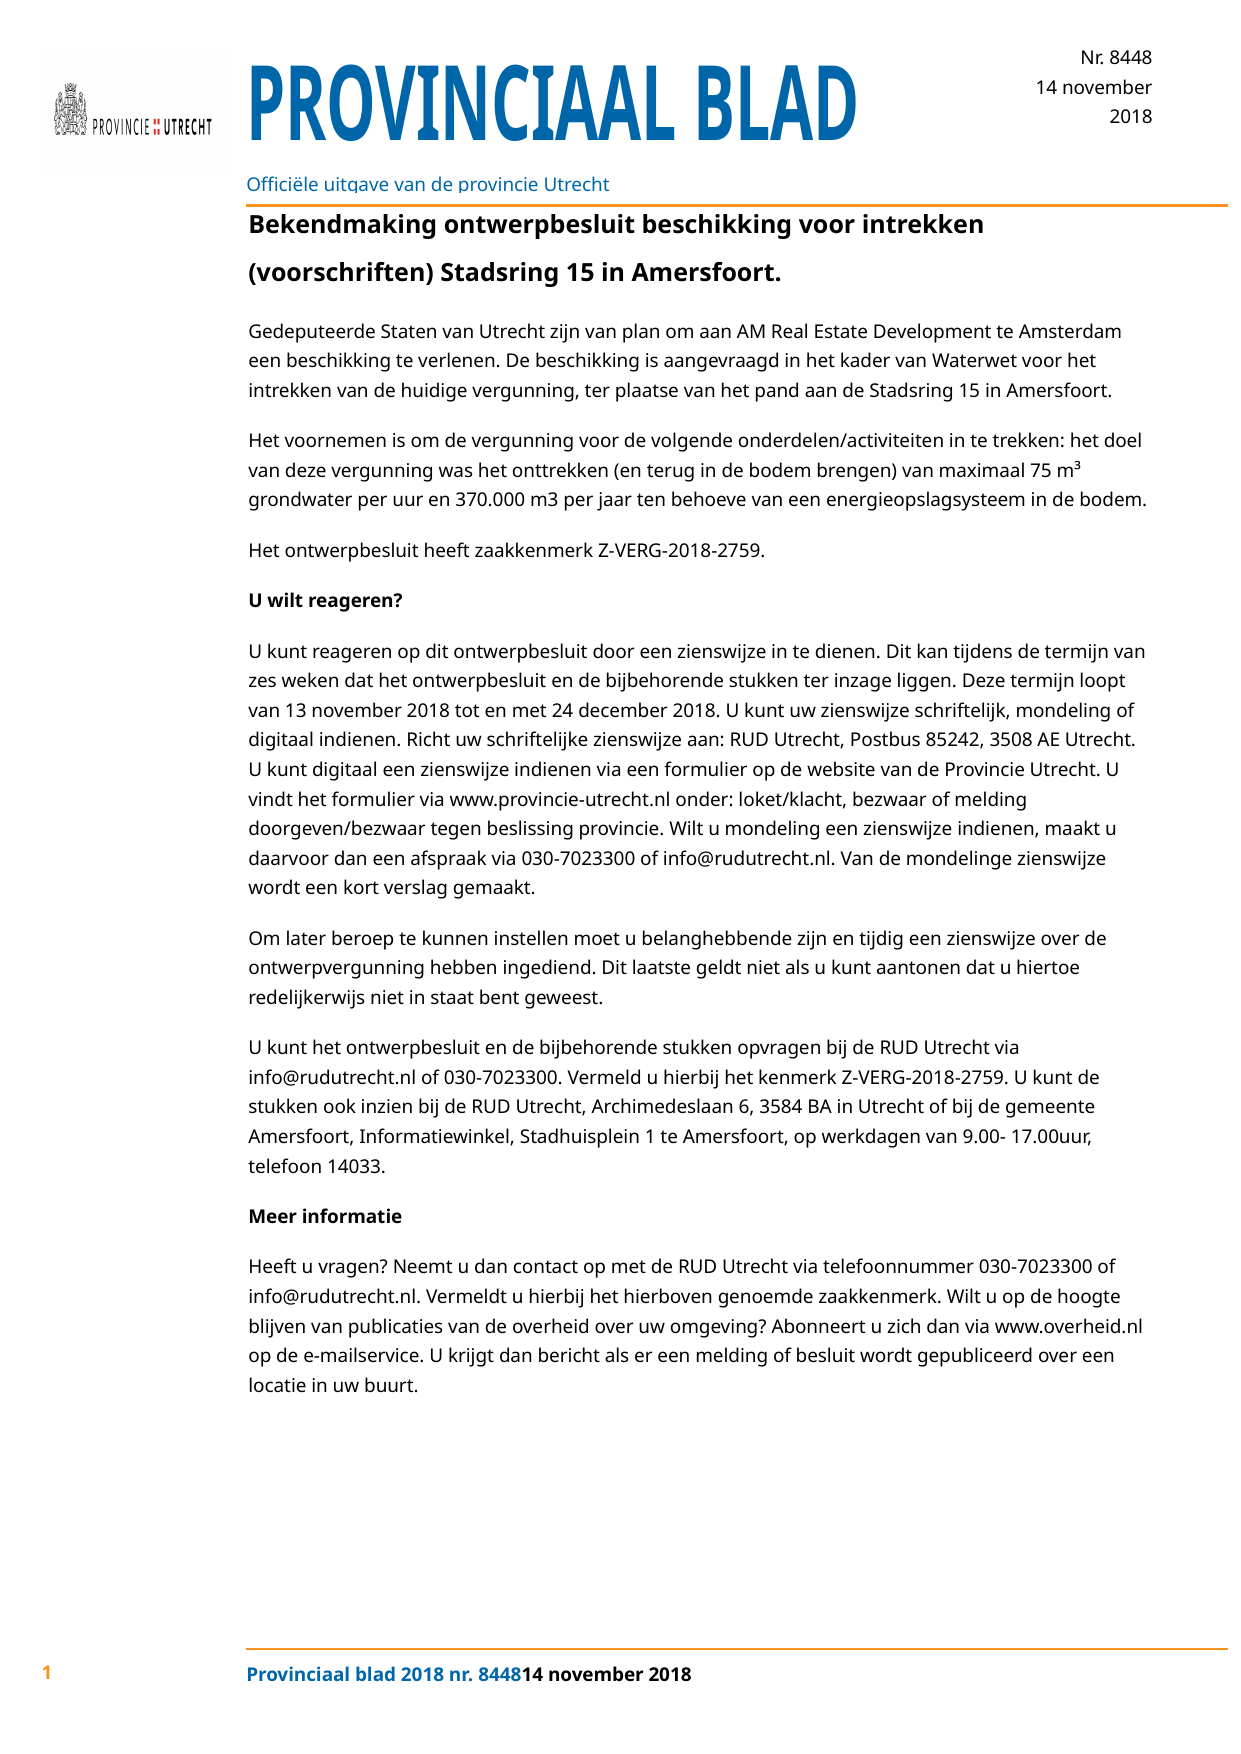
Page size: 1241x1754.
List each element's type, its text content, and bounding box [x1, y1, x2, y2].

picture [41, 47, 231, 172]
text Bekendmaking ontwerpbesluit beschikking voor intrekken (voorschriften) Stadsring 15 in Amersfoort. [248, 207, 1152, 288]
text Gedeputeerde Staten van Utrecht zijn van plan om aan AM Real Estate Development te Amsterdam een beschikking te verlenen. De beschikking is aangevraagd in het kader van Waterwet voor het intrekken van de huidige vergunning, ter plaatse van het pand aan de Stadsring 15 in Amersfoort. [248, 318, 1152, 403]
text U wilt reageren? [248, 587, 1152, 613]
text Heeft u vragen? Neemt u dan contact op met de RUD Utrecht via telefoonnummer 030-7023300 of info@rudutrecht.nl. Vermeldt u hierbij het hierboven genoemde zaakkenmerk. Wilt u op de hoogte blijven van publicaties van de overheid over uw omgeving? Abonneert u zich dan via www.overheid.nl op de e-mailservice. U krijgt dan bericht als er een melding of besluit wordt gepubliceerd over een locatie in uw buurt. [248, 1254, 1152, 1398]
text U kunt het ontwerpbesluit en de bijbehorende stukken opvragen bij de RUD Utrecht via info@rudutrecht.nl of 030-7023300. Vermeld u hierbij het kenmerk Z-VERG-2018-2759. U kunt de stukken ook inzien bij de RUD Utrecht, Archimedeslaan 6, 3584 BA in Utrecht of bij de gemeente Amersfoort, Informatiewinkel, Stadhuisplein 1 te Amersfoort, op werkdagen van 9.00- 17.00uur, telefoon 14033. [248, 1034, 1152, 1179]
text Het voornemen is om de vergunning voor de volgende onderdelen/activiteiten in te trekken: het doel van deze vergunning was het onttrekken (en terug in de bodem brengen) van maximaal 75 m³ grondwater per uur en 370.000 m3 per jaar ten behoeve van een energieopslagsysteem in de bodem. [248, 427, 1152, 512]
text Het ontwerpbesluit heeft zaakkenmerk Z-VERG-2018-2759. [248, 537, 1152, 563]
text Om later beroep te kunnen instellen moet u belanghebbende zijn en tijdig een zienswijze over de ontwerpvergunning hebben ingediend. Dit laatste geldt niet als u kunt aantonen dat u hiertoe redelijkerwijs niet in staat bent geweest. [248, 925, 1152, 1010]
text U kunt reageren op dit ontwerpbesluit door een zienswijze in te dienen. Dit kan tijdens de termijn van zes weken dat het ontwerpbesluit en de bijbehorende stukken ter inzage liggen. Deze termijn loopt van 13 november 2018 tot en met 24 december 2018. U kunt uw zienswijze schriftelijk, mondeling of digitaal indienen. Richt uw schriftelijke zienswijze aan: RUD Utrecht, Postbus 85242, 3508 AE Utrecht. U kunt digitaal een zienswijze indienen via een formulier op de website van de Provincie Utrecht. U vindt het formulier via www.provincie-utrecht.nl onder: loket/klacht, bezwaar of melding doorgeven/bezwaar tegen beslissing provincie. Wilt u mondeling een zienswijze indienen, maakt u daarvoor dan een afspraak via 030-7023300 of info@rudutrecht.nl. Van de mondelinge zienswijze wordt een kort verslag gemaakt. [248, 638, 1152, 900]
text Meer informatie [248, 1203, 1152, 1229]
